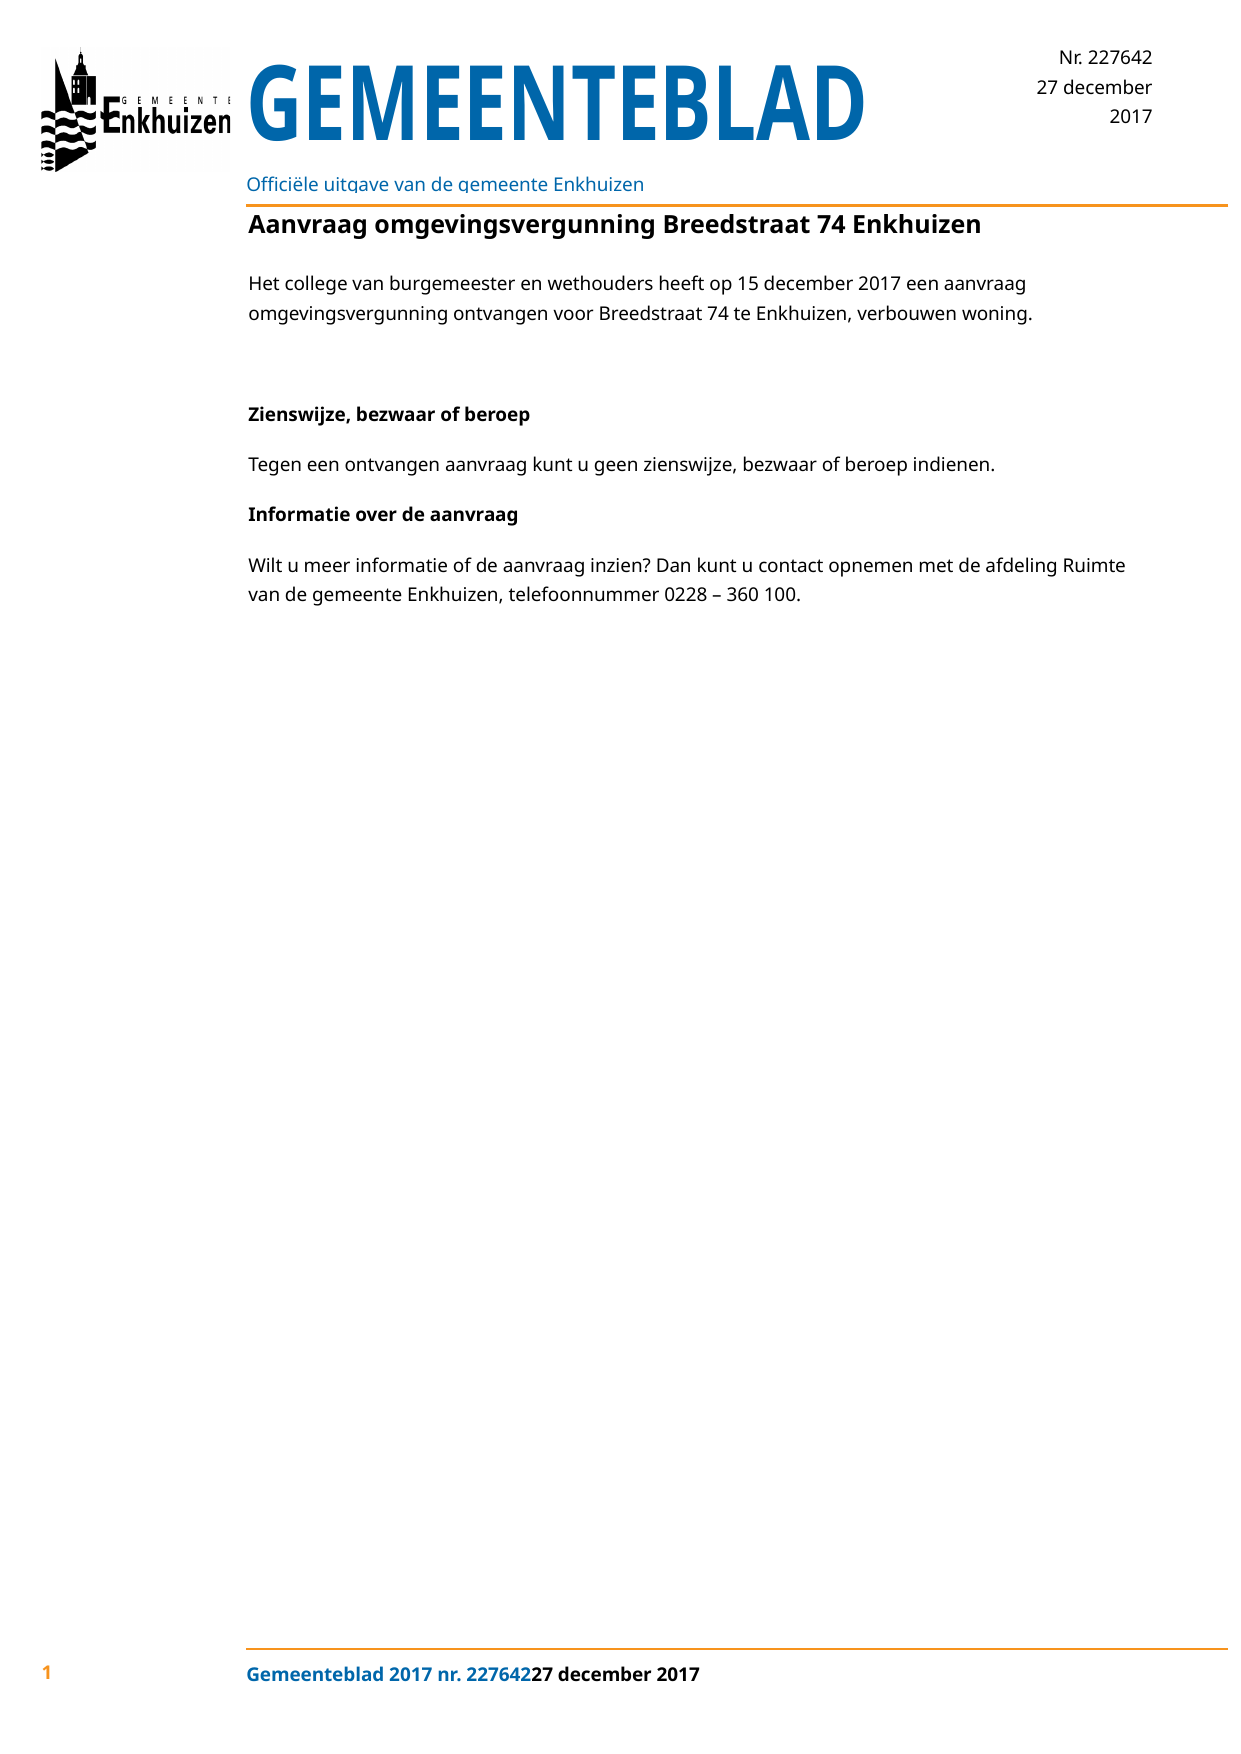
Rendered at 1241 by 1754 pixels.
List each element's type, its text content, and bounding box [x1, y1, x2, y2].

text Wilt u meer informatie of de aanvraag inzien? Dan kunt u contact opnemen met de afdeling Ruimte van de gemeente Enkhuizen, telefoonnummer 0228 – 360 100. [248, 552, 1152, 607]
text Informatie over de aanvraag [248, 502, 1152, 527]
picture [41, 47, 231, 172]
text Aanvraag omgevingsvergunning Breedstraat 74 Enkhuizen [248, 207, 1152, 241]
text Het college van burgemeester en wethouders heeft op 15 december 2017 een aanvraag omgevingsvergunning ontvangen voor Breedstraat 74 te Enkhuizen, verbouwen woning. [248, 270, 1152, 326]
text Tegen een ontvangen aanvraag kunt u geen zienswijze, bezwaar of beroep indienen. [248, 451, 1152, 477]
text Zienswijze, bezwaar of beroep [248, 401, 1152, 426]
